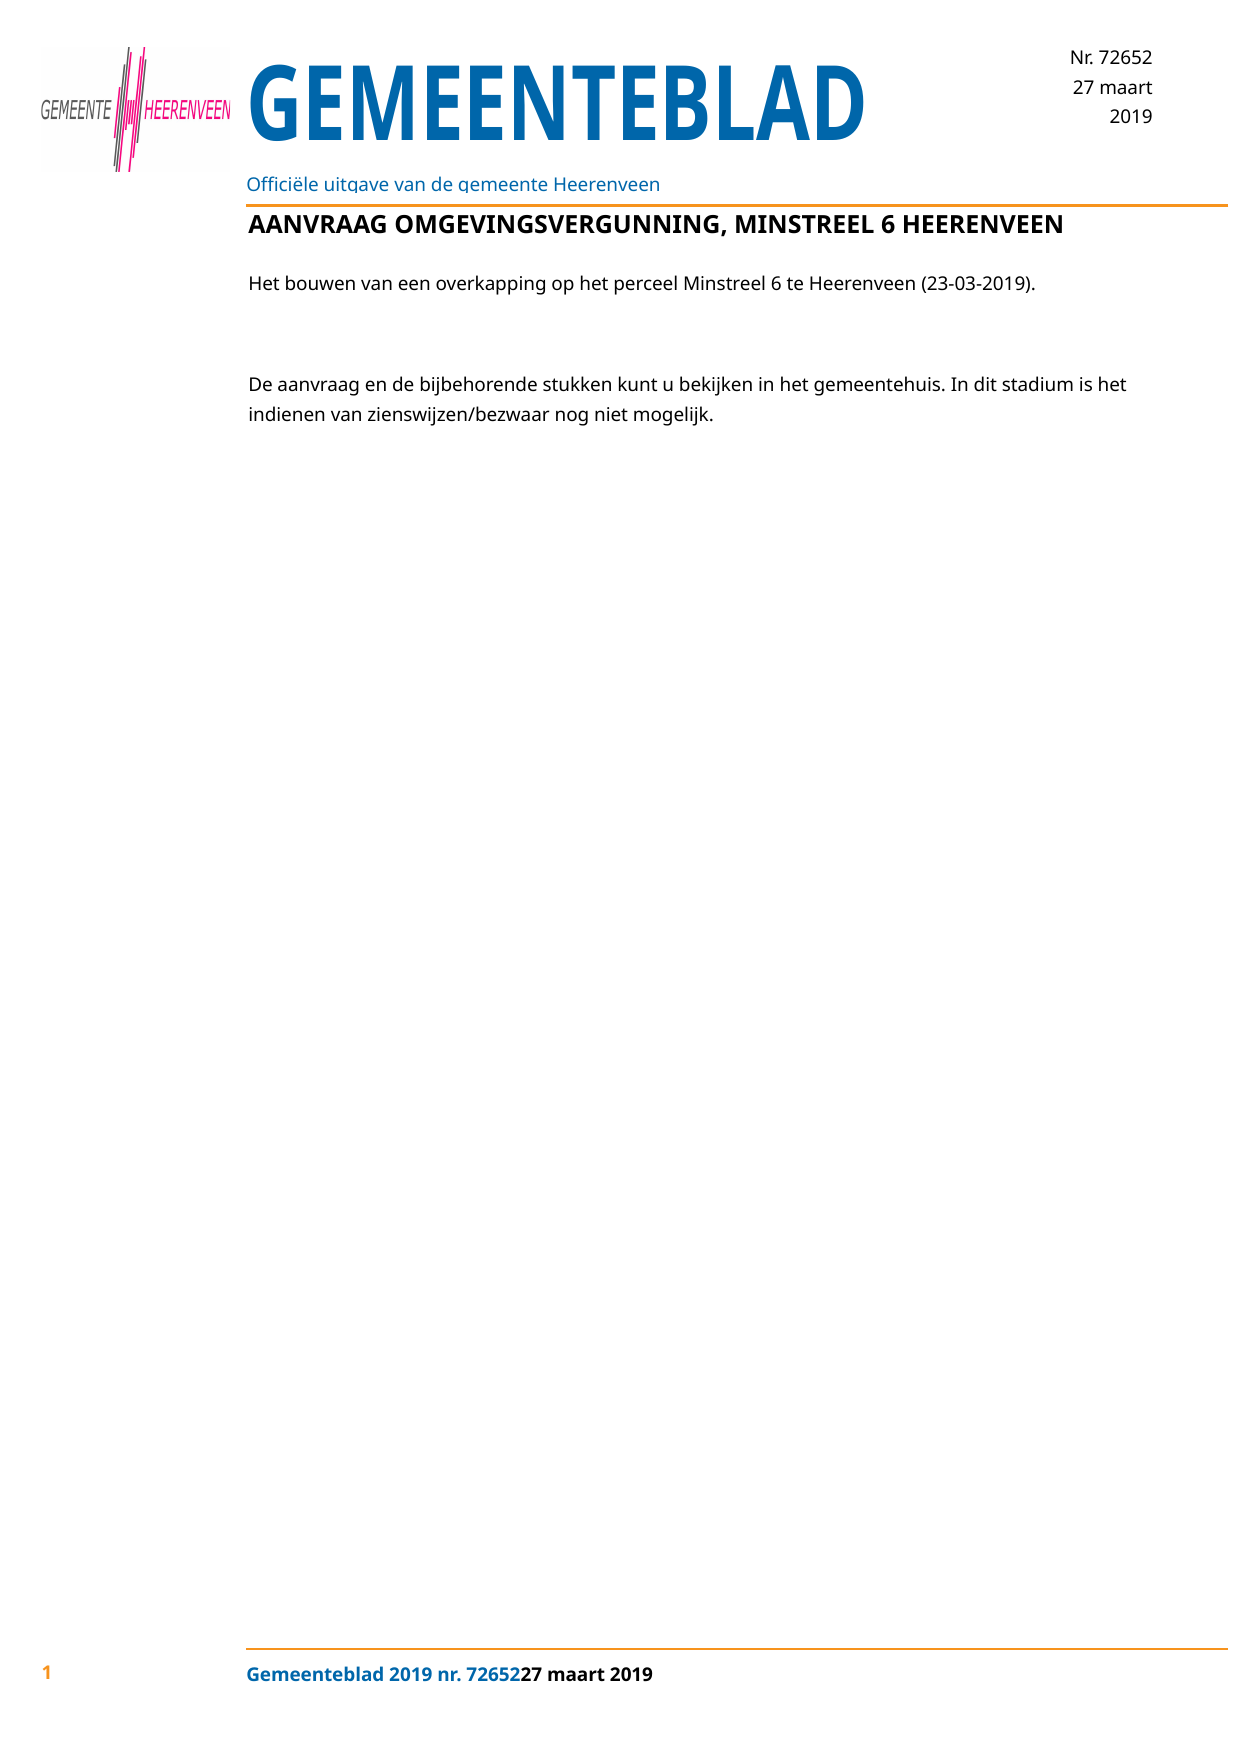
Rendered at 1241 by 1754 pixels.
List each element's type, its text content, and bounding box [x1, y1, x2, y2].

text Het bouwen van een overkapping op het perceel Minstreel 6 te Heerenveen (23-03-2019). [248, 270, 1152, 296]
text AANVRAAG OMGEVINGSVERGUNNING, MINSTREEL 6 HEERENVEEN [248, 207, 1152, 241]
picture [41, 47, 231, 172]
text De aanvraag en de bijbehorende stukken kunt u bekijken in het gemeentehuis. In dit stadium is het indienen van zienswijzen/bezwaar nog niet mogelijk. [248, 371, 1152, 426]
